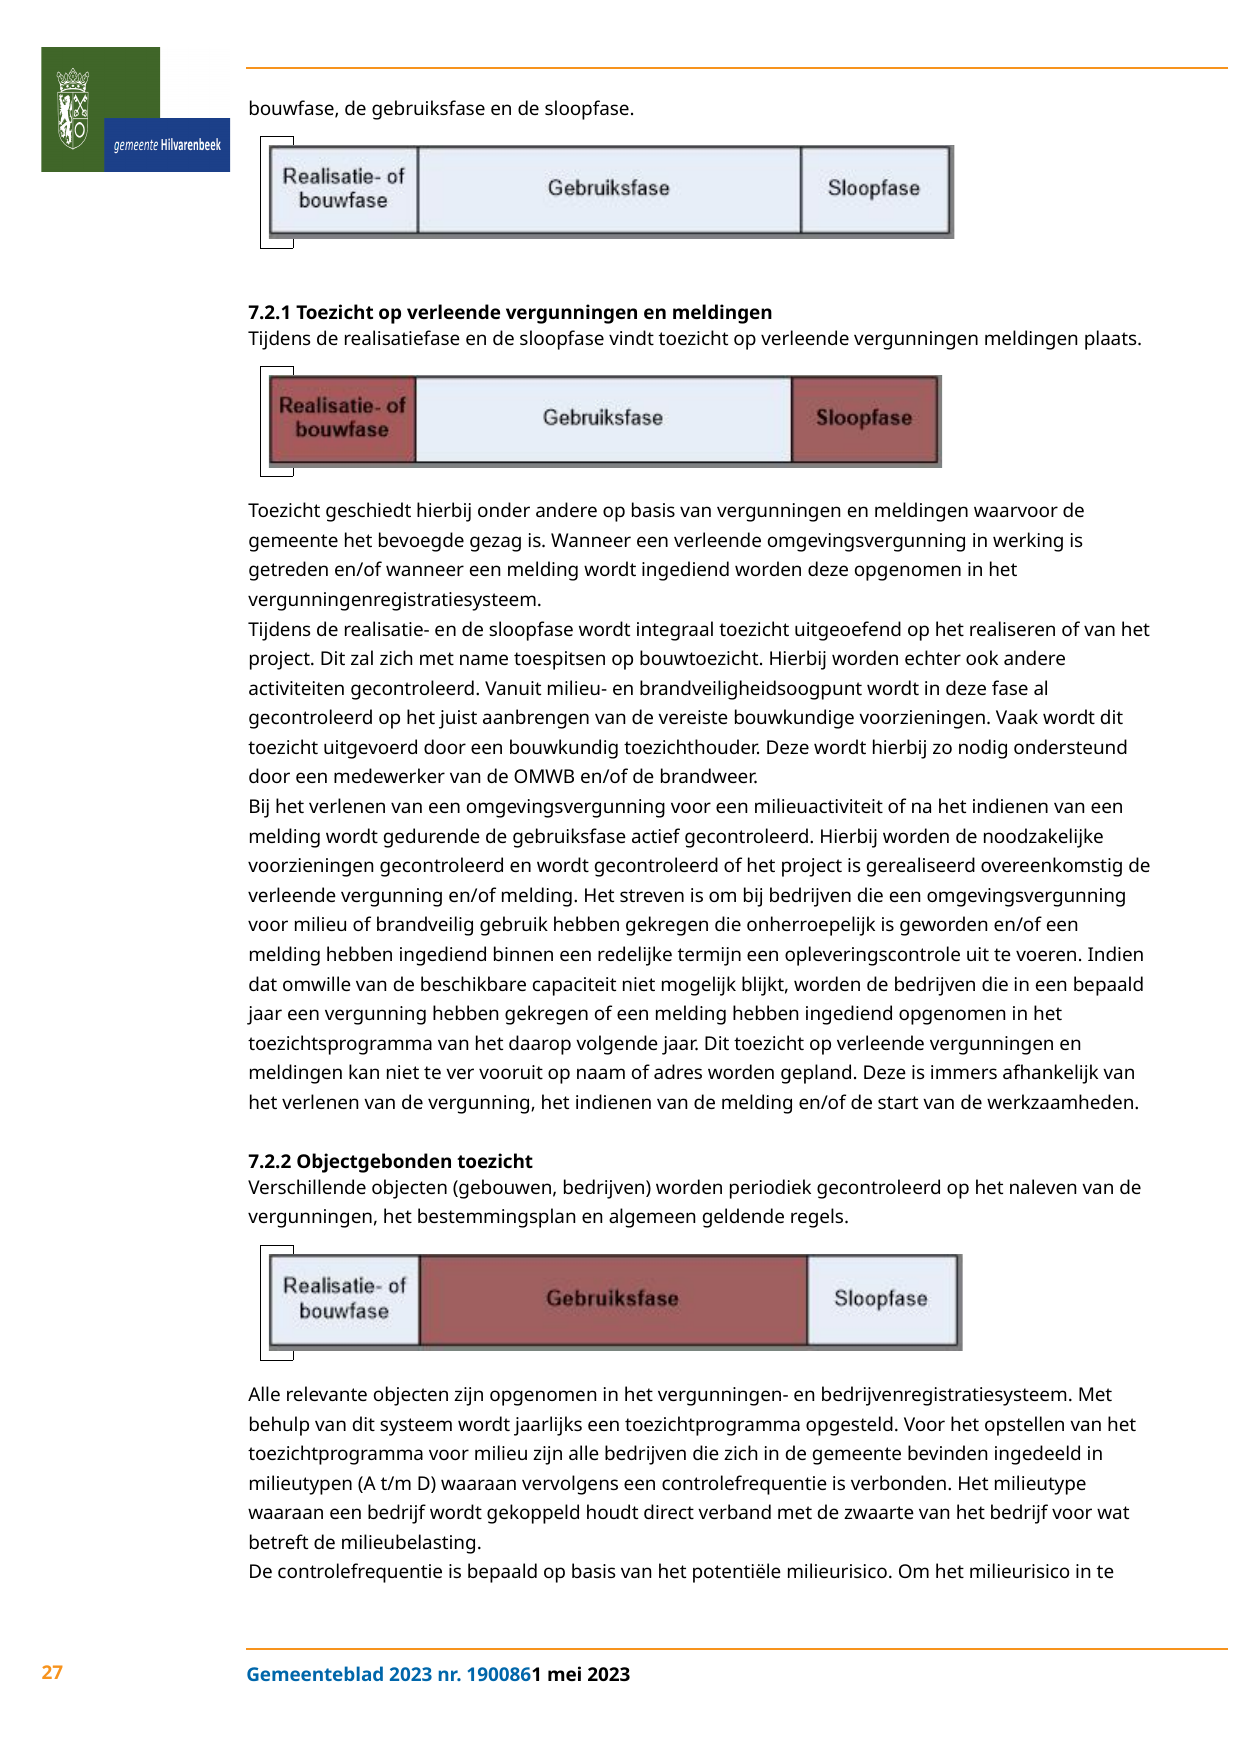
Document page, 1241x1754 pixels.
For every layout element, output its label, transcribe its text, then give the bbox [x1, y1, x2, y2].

text bouwfase, de gebruiksfase en de sloopfase. [248, 95, 1152, 121]
text Toezicht geschiedt hierbij onder andere op basis van vergunningen en meldingen waarvoor de gemeente het bevoegde gezag is. Wanneer een verleende omgevingsvergunning in werking is getreden en/of wanneer een melding wordt ingediend worden deze opgenomen in het vergunningenregistratiesysteem. [248, 497, 1152, 612]
text Alle relevante objecten zijn opgenomen in het vergunningen- en bedrijvenregistratiesysteem. Met behulp van dit systeem wordt jaarlijks een toezichtprogramma opgesteld. Voor het opstellen van het toezichtprogramma voor milieu zijn alle bedrijven die zich in de gemeente bevinden ingedeeld in milieutypen (A t/m D) waaraan vervolgens een controlefrequentie is verbonden. Het milieutype waaraan een bedrijf wordt gekoppeld houdt direct verband met de zwaarte van het bedrijf voor wat betreft de milieubelasting. [248, 1381, 1152, 1555]
picture [268, 1254, 963, 1351]
picture [268, 145, 955, 239]
text Tijdens de realisatiefase en de sloopfase vindt toezicht op verleende vergunningen meldingen plaats. [248, 325, 1152, 350]
text 7.2.1 Toezicht op verleende vergunningen en meldingen [248, 299, 1152, 325]
picture [41, 47, 231, 172]
picture [268, 375, 943, 468]
text Bij het verlenen van een omgevingsvergunning voor een milieuactiviteit of na het indienen van een melding wordt gedurende de gebruiksfase actief gecontroleerd. Hierbij worden de noodzakelijke voorzieningen gecontroleerd en wordt gecontroleerd of het project is gerealiseerd overeenkomstig de verleende vergunning en/of melding. Het streven is om bij bedrijven die een omgevingsvergunning voor milieu of brandveilig gebruik hebben gekregen die onherroepelijk is geworden en/of een melding hebben ingediend binnen een redelijke termijn een opleveringscontrole uit te voeren. Indien dat omwille van de beschikbare capaciteit niet mogelijk blijkt, worden de bedrijven die in een bepaald jaar een vergunning hebben gekregen of een melding hebben ingediend opgenomen in het toezichtsprogramma van het daarop volgende jaar. Dit toezicht op verleende vergunningen en meldingen kan niet te ver vooruit op naam of adres worden gepland. Deze is immers afhankelijk van het verlenen van de vergunning, het indienen van de melding en/of de start van de werkzaamheden. [248, 793, 1152, 1115]
text Verschillende objecten (gebouwen, bedrijven) worden periodiek gecontroleerd op het naleven van de vergunningen, het bestemmingsplan en algemeen geldende regels. [248, 1174, 1152, 1229]
text 7.2.2 Objectgebonden toezicht [248, 1148, 1152, 1174]
text Tijdens de realisatie- en de sloopfase wordt integraal toezicht uitgeoefend op het realiseren of van het project. Dit zal zich met name toespitsen op bouwtoezicht. Hierbij worden echter ook andere activiteiten gecontroleerd. Vanuit milieu- en brandveiligheidsoogpunt wordt in deze fase al gecontroleerd op het juist aanbrengen van de vereiste bouwkundige voorzieningen. Vaak wordt dit toezicht uitgevoerd door een bouwkundig toezichthouder. Deze wordt hierbij zo nodig ondersteund door een medewerker van de OMWB en/of de brandweer. [248, 616, 1152, 789]
text De controlefrequentie is bepaald op basis van het potentiële milieurisico. Om het milieurisico in te [248, 1559, 1152, 1584]
